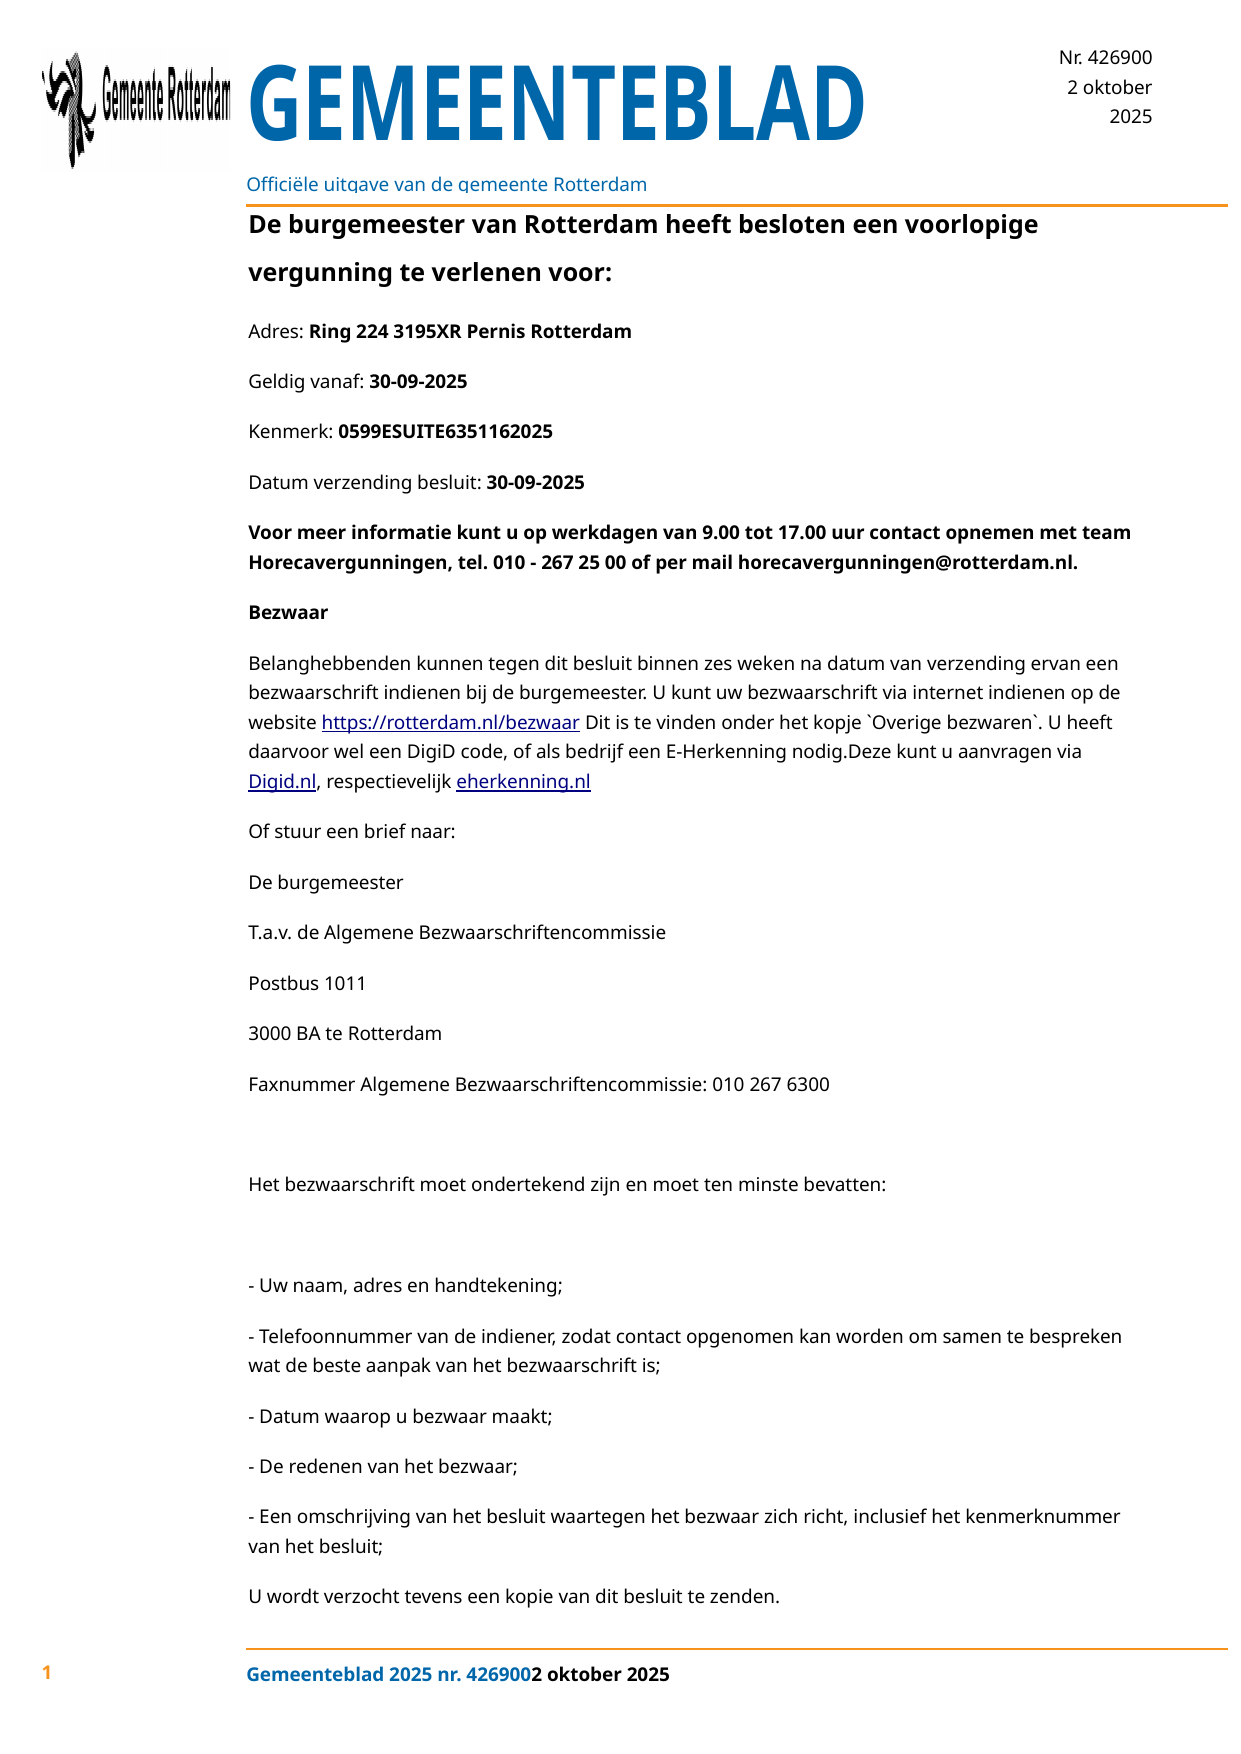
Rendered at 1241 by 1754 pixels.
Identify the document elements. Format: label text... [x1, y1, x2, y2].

text Belanghebbenden kunnen tegen dit besluit binnen zes weken na datum van verzending ervan een bezwaarschrift indienen bij de burgemeester. U kunt uw bezwaarschrift via internet indienen op de website https://rotterdam.nl/bezwaar Dit is te vinden onder het kopje `Overige bezwaren`. U heeft daarvoor wel een DigiD code, of als bedrijf een E-Herkenning nodig.Deze kunt u aanvragen via Digid.nl, respectievelijk eherkenning.nl [248, 650, 1152, 794]
text T.a.v. de Algemene Bezwaarschriftencommissie [248, 919, 1152, 945]
text Bezwaar [248, 599, 1152, 625]
text Kenmerk: 0599ESUITE6351162025 [248, 419, 1152, 444]
text De burgemeester [248, 869, 1152, 895]
text - Telefoonnummer van de indiener, zodat contact opgenomen kan worden om samen te bespreken wat de beste aanpak van het bezwaarschrift is; [248, 1323, 1152, 1378]
text Voor meer informatie kunt u op werkdagen van 9.00 tot 17.00 uur contact opnemen met team Horecavergunningen, tel. 010 - 267 25 00 of per mail horecavergunningen@rotterdam.nl. [248, 519, 1152, 575]
text Of stuur een brief naar: [248, 819, 1152, 844]
text Geldig vanaf: 30-09-2025 [248, 368, 1152, 394]
text - Uw naam, adres en handtekening; [248, 1272, 1152, 1298]
text Het bezwaarschrift moet ondertekend zijn en moet ten minste bevatten: [248, 1172, 1152, 1197]
picture [41, 47, 231, 172]
text Postbus 1011 [248, 970, 1152, 996]
text Adres: Ring 224 3195XR Pernis Rotterdam [248, 318, 1152, 344]
text Faxnummer Algemene Bezwaarschriftencommissie: 010 267 6300 [248, 1071, 1152, 1097]
text De burgemeester van Rotterdam heeft besloten een voorlopige vergunning te verlenen voor: [248, 207, 1152, 288]
text U wordt verzocht tevens een kopie van dit besluit te zenden. [248, 1584, 1152, 1609]
text - Een omschrijving van het besluit waartegen het bezwaar zich richt, inclusief het kenmerknummer van het besluit; [248, 1504, 1152, 1559]
text 3000 BA te Rotterdam [248, 1020, 1152, 1046]
text Datum verzending besluit: 30-09-2025 [248, 469, 1152, 495]
text - De redenen van het bezwaar; [248, 1453, 1152, 1479]
text - Datum waarop u bezwaar maakt; [248, 1403, 1152, 1429]
